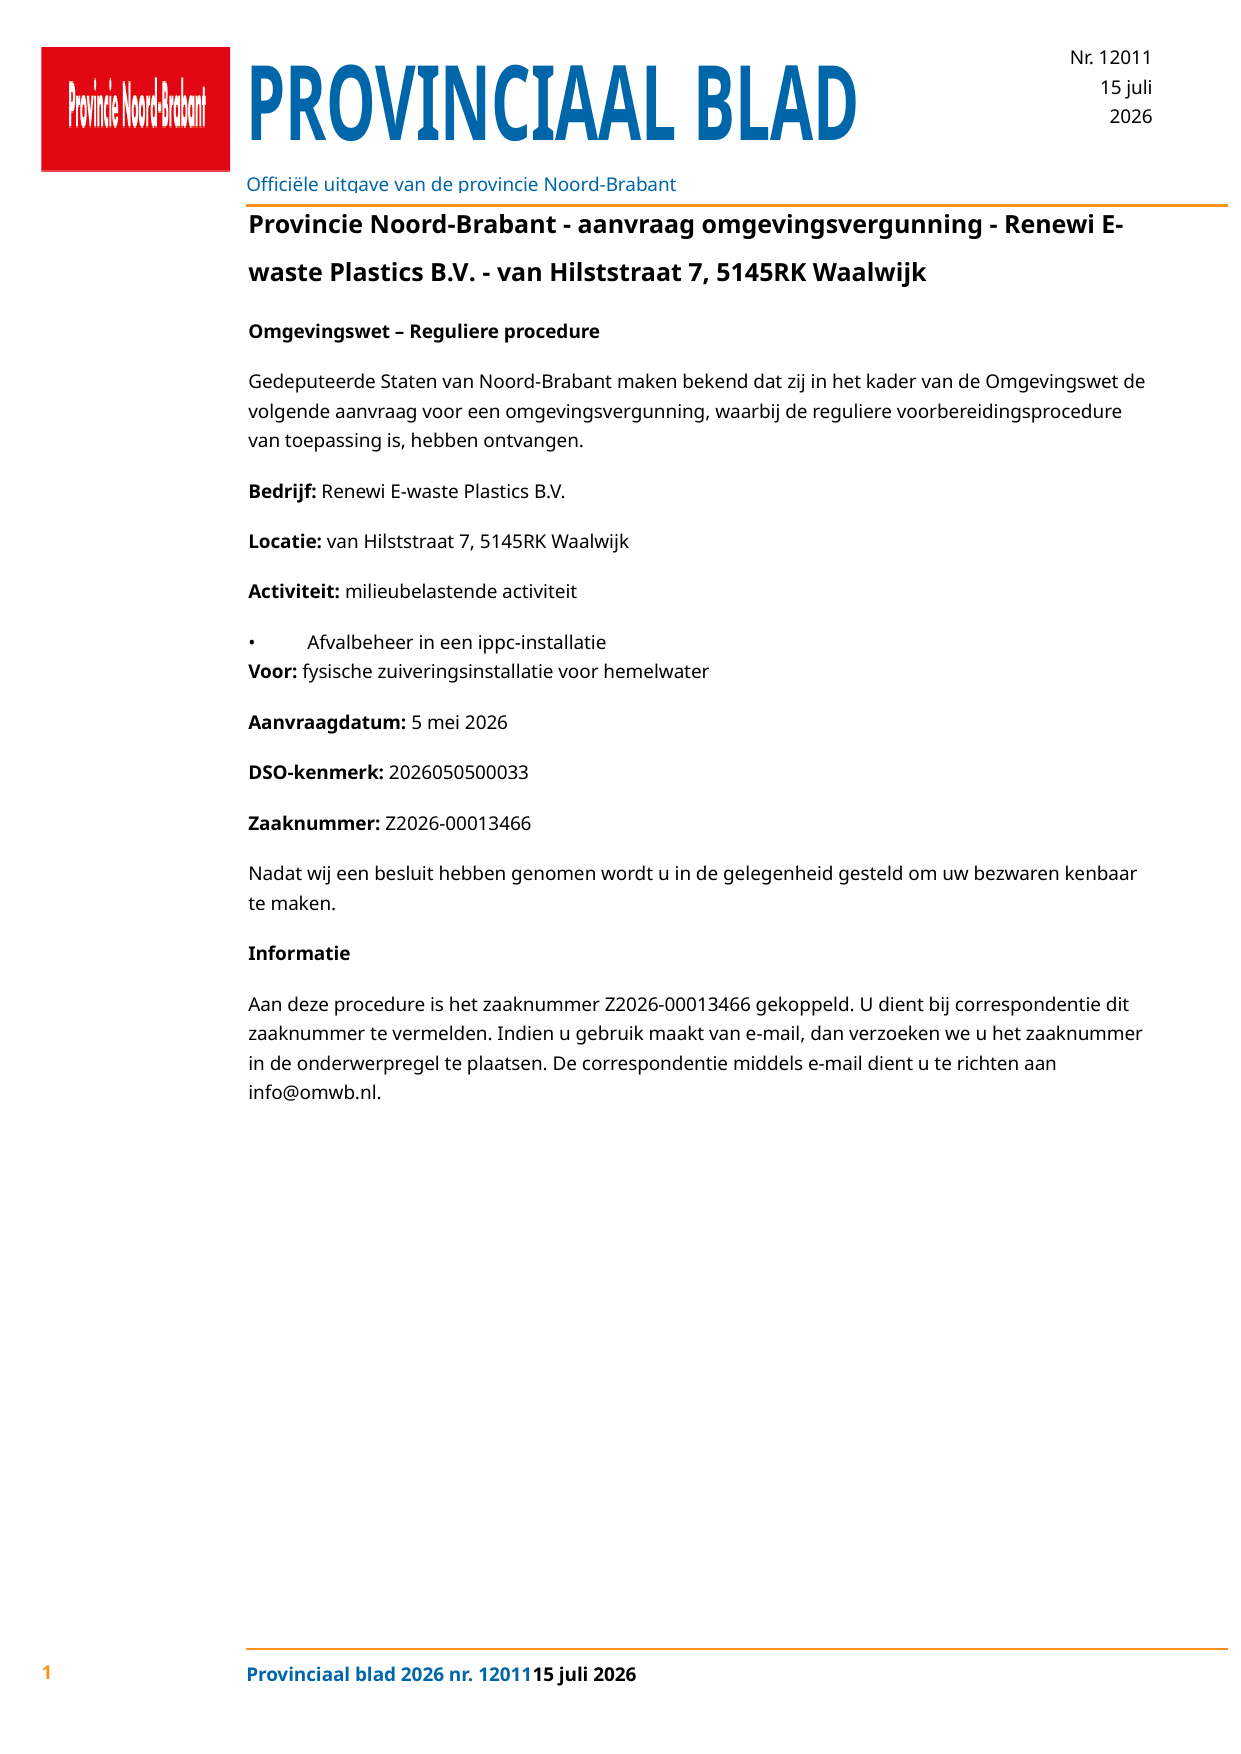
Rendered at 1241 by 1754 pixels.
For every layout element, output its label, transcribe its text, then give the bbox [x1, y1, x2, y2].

text Omgevingswet – Reguliere procedure [248, 318, 1152, 344]
text DSO-kenmerk: 2026050500033 [248, 759, 1152, 785]
list Afvalbeheer in een ippc-installatie [248, 629, 1152, 655]
text Nadat wij een besluit hebben genomen wordt u in de gelegenheid gesteld om uw bezwaren kenbaar te maken. [248, 860, 1152, 916]
text Informatie [248, 940, 1152, 966]
text Voor: fysische zuiveringsinstallatie voor hemelwater [248, 659, 1152, 684]
text Locatie: van Hilststraat 7, 5145RK Waalwijk [248, 528, 1152, 554]
text Provincie Noord-Brabant - aanvraag omgevingsvergunning - Renewi E-waste Plastics B.V​​​​​​​. - van Hilststraat 7, 5145RK Waalwijk [248, 207, 1152, 288]
text Zaaknummer: Z2026-00013466 [248, 810, 1152, 836]
text Activiteit: milieubelastende activiteit [248, 579, 1152, 604]
text Aanvraagdatum: 5 mei 2026 [248, 709, 1152, 735]
text Gedeputeerde Staten van Noord-Brabant maken bekend dat zij in het kader van de Omgevingswet de volgende aanvraag voor een omgevingsvergunning, waarbij de reguliere voorbereidingsprocedure van toepassing is, hebben ontvangen. [248, 368, 1152, 453]
picture [41, 47, 231, 172]
text Aan deze procedure is het zaaknummer Z2026-00013466 gekoppeld. U dient bij correspondentie dit zaaknummer te vermelden. Indien u gebruik maakt van e-mail, dan verzoeken we u het zaaknummer in de onderwerpregel te plaatsen. De correspondentie middels e-mail dient u te richten aan info@omwb.nl. [248, 991, 1152, 1105]
text Bedrijf: Renewi E-waste Plastics B.V. [248, 478, 1152, 504]
